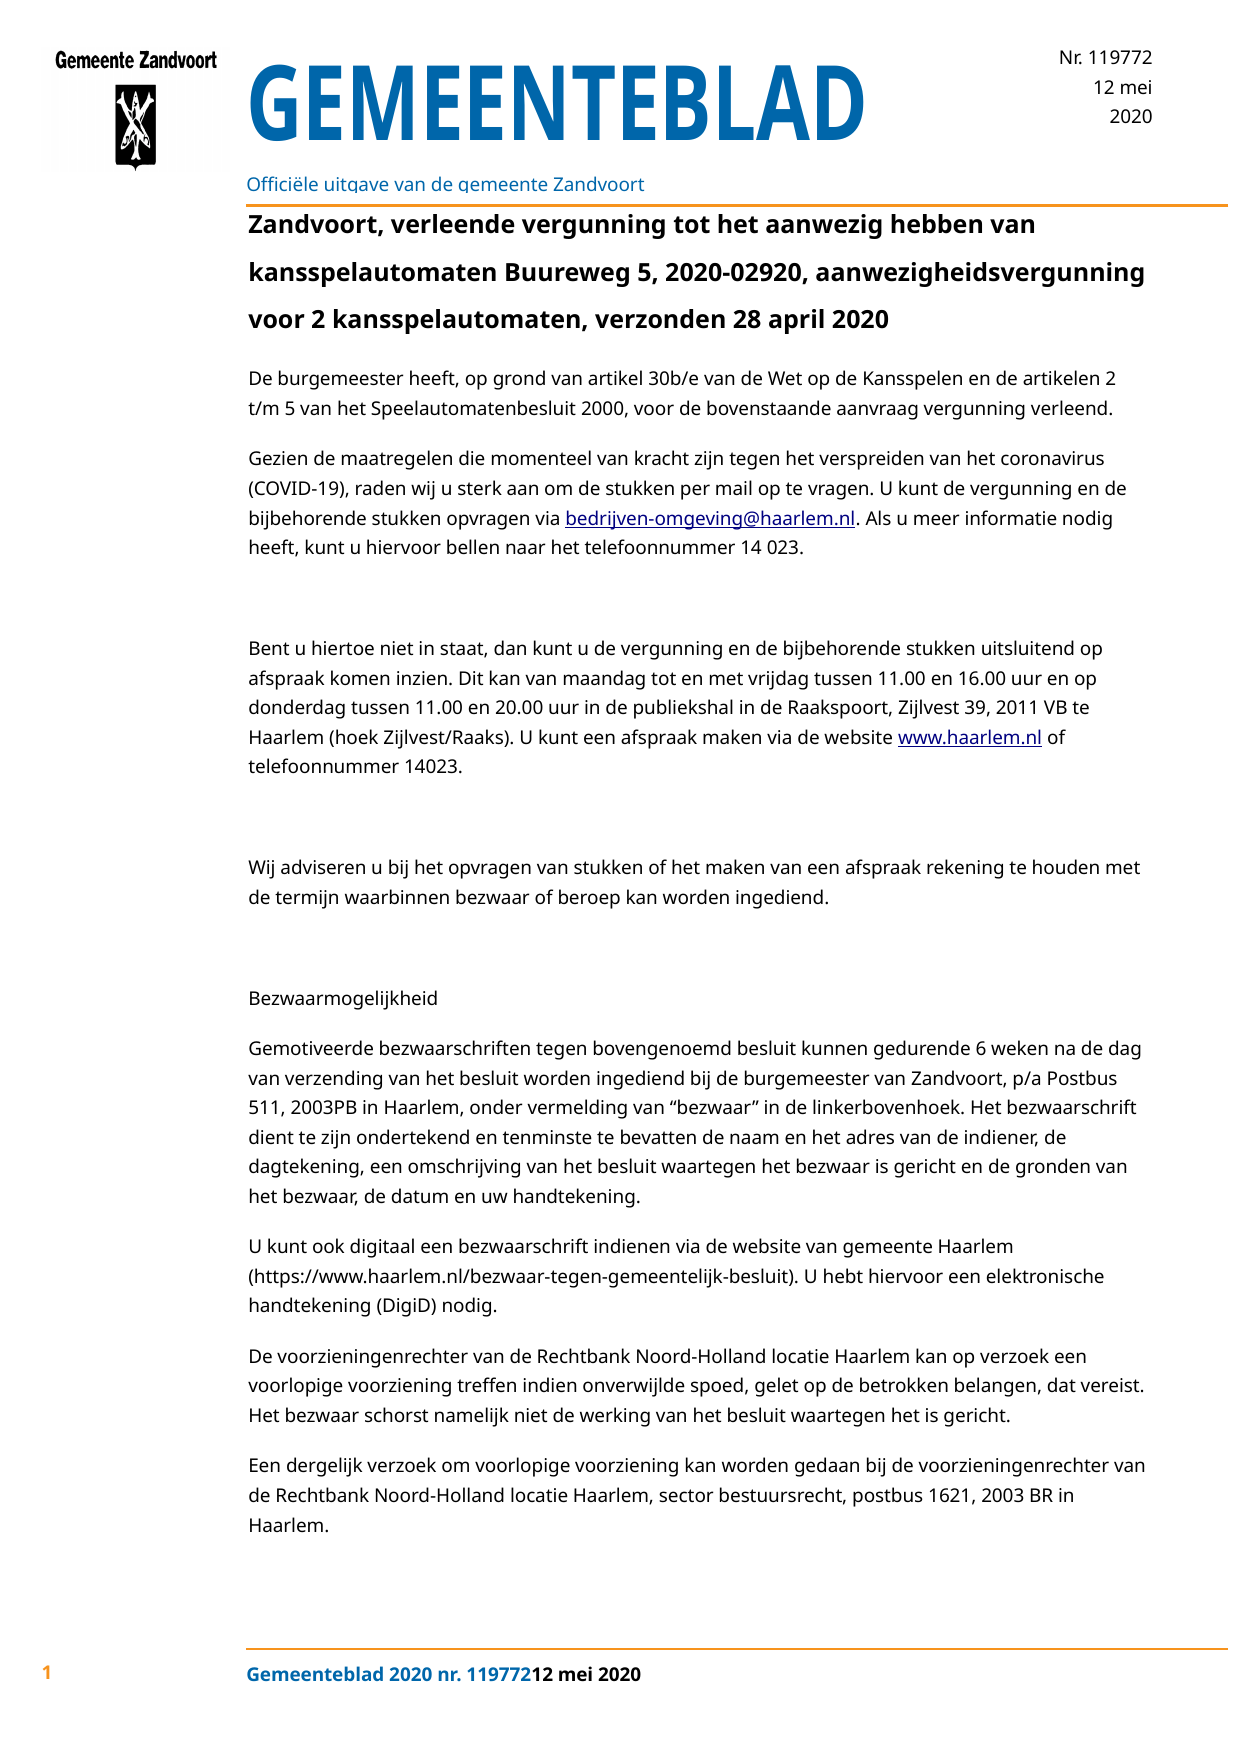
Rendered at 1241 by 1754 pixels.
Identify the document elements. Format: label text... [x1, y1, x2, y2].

text Wij adviseren u bij het opvragen van stukken of het maken van een afspraak rekening te houden met de termijn waarbinnen bezwaar of beroep kan worden ingediend. [248, 854, 1152, 909]
text U kunt ook digitaal een bezwaarschrift indienen via de website van gemeente Haarlem (https://www.haarlem.nl/bezwaar-tegen-gemeentelijk-besluit). U hebt hiervoor een elektronische handtekening (DigiD) nodig. [248, 1233, 1152, 1318]
text Bezwaarmogelijkheid [248, 985, 1152, 1010]
text Bent u hiertoe niet in staat, dan kunt u de vergunning en de bijbehorende stukken uitsluitend op afspraak komen inzien. Dit kan van maandag tot en met vrijdag tussen 11.00 en 16.00 uur en op donderdag tussen 11.00 en 20.00 uur in de publiekshal in de Raakspoort, Zijlvest 39, 2011 VB te Haarlem (hoek Zijlvest/Raaks). U kunt een afspraak maken via de website www.haarlem.nl of telefoonnummer 14023. [248, 635, 1152, 779]
text De voorzieningenrechter van de Rechtbank Noord-Holland locatie Haarlem kan op verzoek een voorlopige voorziening treffen indien onverwijlde spoed, gelet op de betrokken belangen, dat vereist. Het bezwaar schorst namelijk niet de werking van het besluit waartegen het is gericht. [248, 1343, 1152, 1428]
picture [41, 47, 231, 172]
text Een dergelijk verzoek om voorlopige voorziening kan worden gedaan bij de voorzieningenrechter van de Rechtbank Noord-Holland locatie Haarlem, sector bestuursrecht, postbus 1621, 2003 BR in Haarlem. [248, 1453, 1152, 1537]
text Gezien de maatregelen die momenteel van kracht zijn tegen het verspreiden van het coronavirus (COVID-19), raden wij u sterk aan om de stukken per mail op te vragen. U kunt de vergunning en de bijbehorende stukken opvragen via bedrijven-omgeving@haarlem.nl. Als u meer informatie nodig heeft, kunt u hiervoor bellen naar het telefoonnummer 14 023. [248, 446, 1152, 560]
text De burgemeester heeft, op grond van artikel 30b/e van de Wet op de Kansspelen en de artikelen 2 t/m 5 van het Speelautomatenbesluit 2000, voor de bovenstaande aanvraag vergunning verleend. [248, 366, 1152, 421]
text Zandvoort, verleende vergunning tot het aanwezig hebben van kansspelautomaten Buureweg 5, 2020-02920, aanwezigheidsvergunning voor 2 kansspelautomaten, verzonden 28 april 2020 [248, 207, 1152, 336]
text Gemotiveerde bezwaarschriften tegen bovengenoemd besluit kunnen gedurende 6 weken na de dag van verzending van het besluit worden ingediend bij de burgemeester van Zandvoort, p/a Postbus 511, 2003PB in Haarlem, onder vermelding van “bezwaar” in de linkerbovenhoek. Het bezwaarschrift dient te zijn ondertekend en tenminste te bevatten de naam en het adres van de indiener, de dagtekening, een omschrijving van het besluit waartegen het bezwaar is gericht en de gronden van het bezwaar, de datum en uw handtekening. [248, 1035, 1152, 1209]
